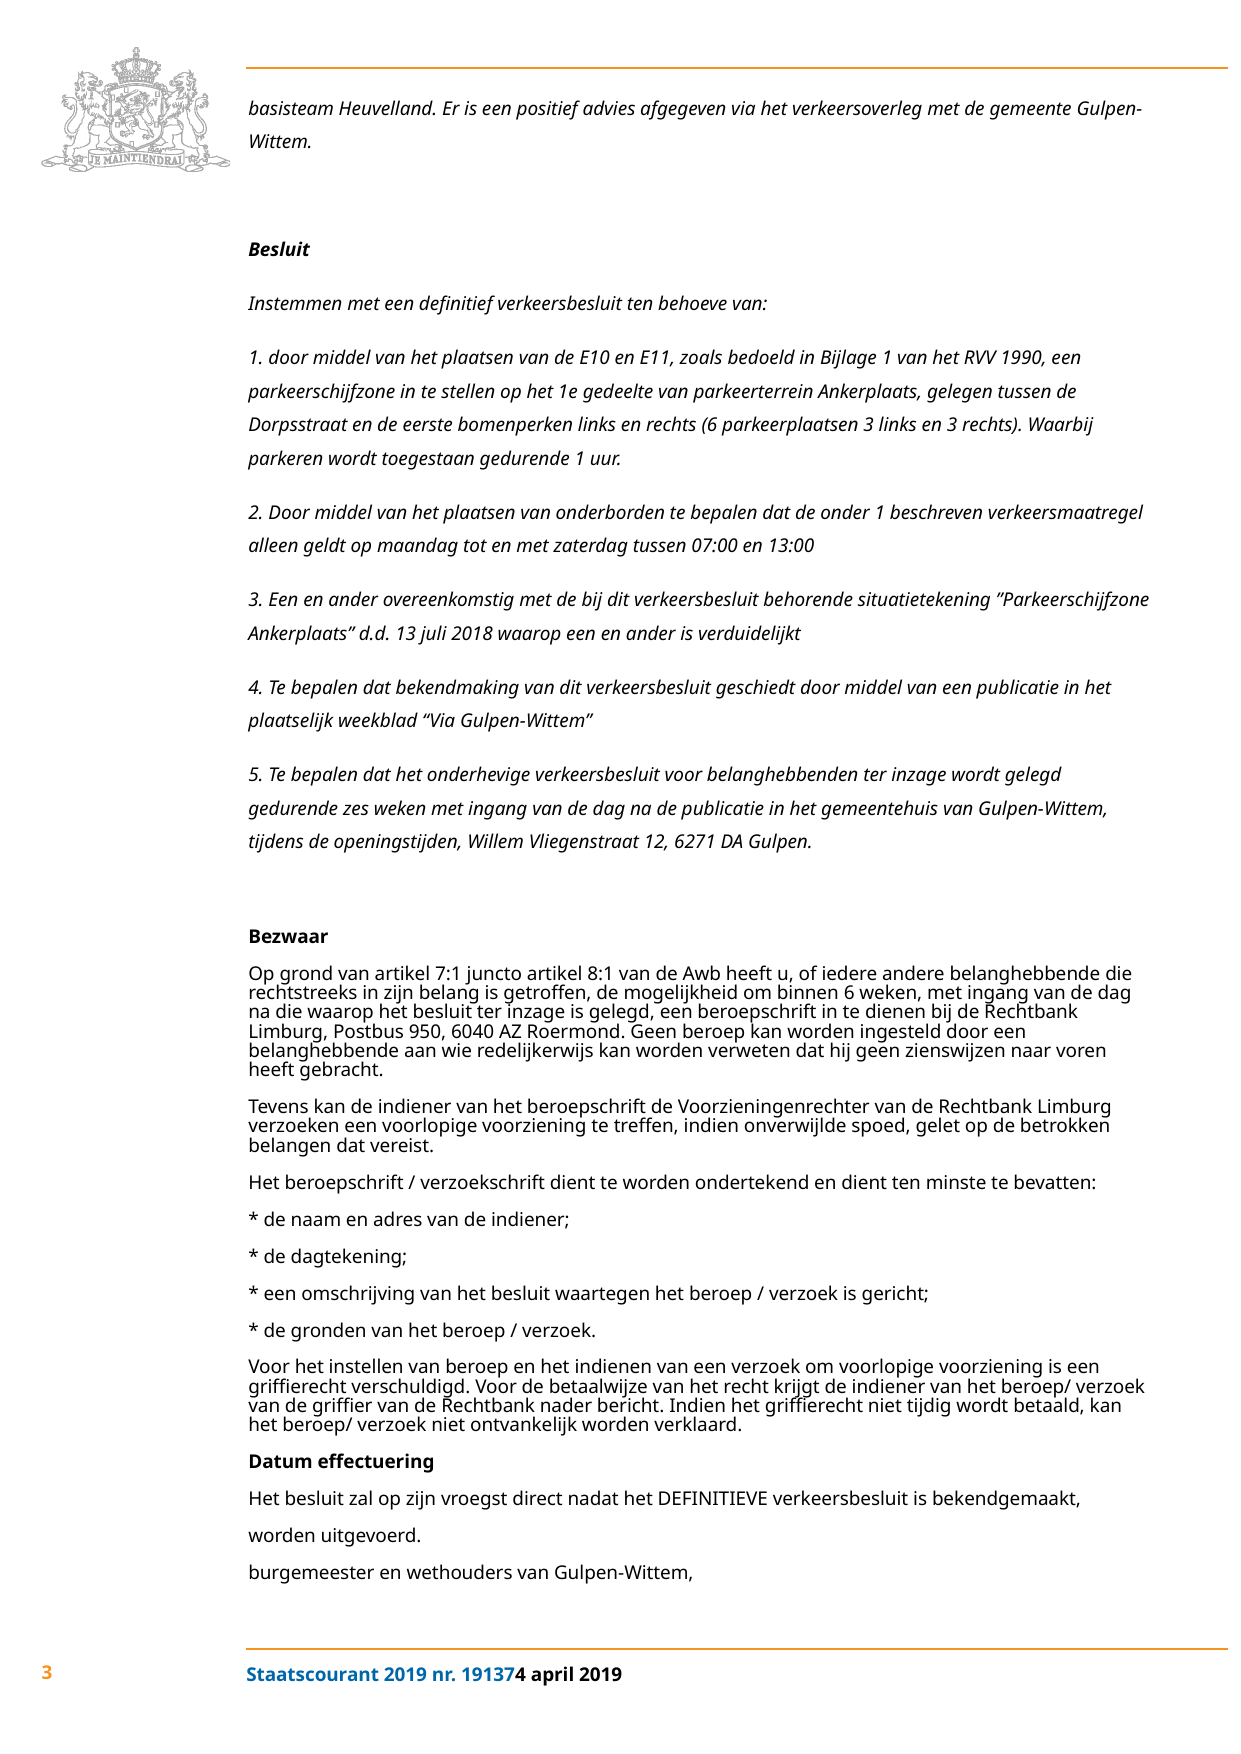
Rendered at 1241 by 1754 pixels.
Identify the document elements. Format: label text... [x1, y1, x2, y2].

text * een omschrijving van het besluit waartegen het beroep / verzoek is gericht; [248, 1284, 1152, 1304]
text burgemeester en wethouders van Gulpen-Wittem, [248, 1564, 1152, 1583]
text Bezwaar [248, 928, 1152, 947]
text * de gronden van het beroep / verzoek. [248, 1322, 1152, 1341]
text Het beroepschrift / verzoekschrift dient te worden ondertekend en dient ten minste te bevatten: [248, 1174, 1152, 1193]
text 4. Te bepalen dat bekendmaking van dit verkeersbesluit geschiedt door middel van een publicatie in het plaatselijk weekblad “Via Gulpen-Wittem” [248, 674, 1152, 733]
text * de naam en adres van de indiener; [248, 1211, 1152, 1230]
text Datum effectuering [248, 1453, 1152, 1473]
text * de dagtekening; [248, 1248, 1152, 1267]
text Op grond van artikel 7:1 juncto artikel 8:1 van de Awb heeft u, of iedere andere belanghebbende die rechtstreeks in zijn belang is getroffen, de mogelijkheid om binnen 6 weken, met ingang van de dag na die waarop het besluit ter inzage is gelegd, een beroepschrift in te dienen bij de Rechtbank Limburg, Postbus 950, 6040 AZ Roermond. Geen beroep kan worden ingesteld door een belanghebbende aan wie redelijkerwijs kan worden verweten dat hij geen zienswijzen naar voren heeft gebracht. [248, 965, 1152, 1080]
text worden uitgevoerd. [248, 1527, 1152, 1547]
text Tevens kan de indiener van het beroepschrift de Voorzieningenrechter van de Rechtbank Limburg verzoeken een voorlopige voorziening te treffen, indien onverwijlde spoed, gelet op de betrokken belangen dat vereist. [248, 1098, 1152, 1156]
text 2. Door middel van het plaatsen van onderborden te bepalen dat de onder 1 beschreven verkeersmaatregel alleen geldt op maandag tot en met zaterdag tussen 07:00 en 13:00 [248, 499, 1152, 558]
text 3. Een en ander overeenkomstig met de bij dit verkeersbesluit behorende situatietekening ”Parkeerschijfzone Ankerplaats” d.d. 13 juli 2018 waarop een en ander is verduidelijkt [248, 586, 1152, 646]
text Instemmen met een definitief verkeersbesluit ten behoeve van: [248, 290, 1152, 316]
text 1. door middel van het plaatsen van de E10 en E11, zoals bedoeld in Bijlage 1 van het RVV 1990, een parkeerschijfzone in te stellen op het 1e gedeelte van parkeerterrein Ankerplaats, gelegen tussen de Dorpsstraat en de eerste bomenperken links en rechts (6 parkeerplaatsen 3 links en 3 rechts). Waarbij parkeren wordt toegestaan gedurende 1 uur. [248, 344, 1152, 471]
text 5. Te bepalen dat het onderhevige verkeersbesluit voor belanghebbenden ter inzage wordt gelegd gedurende zes weken met ingang van de dag na de publicatie in het gemeentehuis van Gulpen-Wittem, tijdens de openingstijden, Willem Vliegenstraat 12, 6271 DA Gulpen. [248, 761, 1152, 854]
picture [41, 47, 231, 172]
text Voor het instellen van beroep en het indienen van een verzoek om voorlopige voorziening is een griffierecht verschuldigd. Voor de betaalwijze van het recht krijgt de indiener van het beroep/ verzoek van de griffier van de Rechtbank nader bericht. Indien het griffierecht niet tijdig wordt betaald, kan het beroep/ verzoek niet ontvankelijk worden verklaard. [248, 1358, 1152, 1436]
text basisteam Heuvelland. Er is een positief advies afgegeven via het verkeersoverleg met de gemeente Gulpen-Wittem. [248, 95, 1152, 154]
text Besluit [248, 236, 1152, 262]
text Het besluit zal op zijn vroegst direct nadat het DEFINITIEVE verkeersbesluit is bekendgemaakt, [248, 1490, 1152, 1509]
